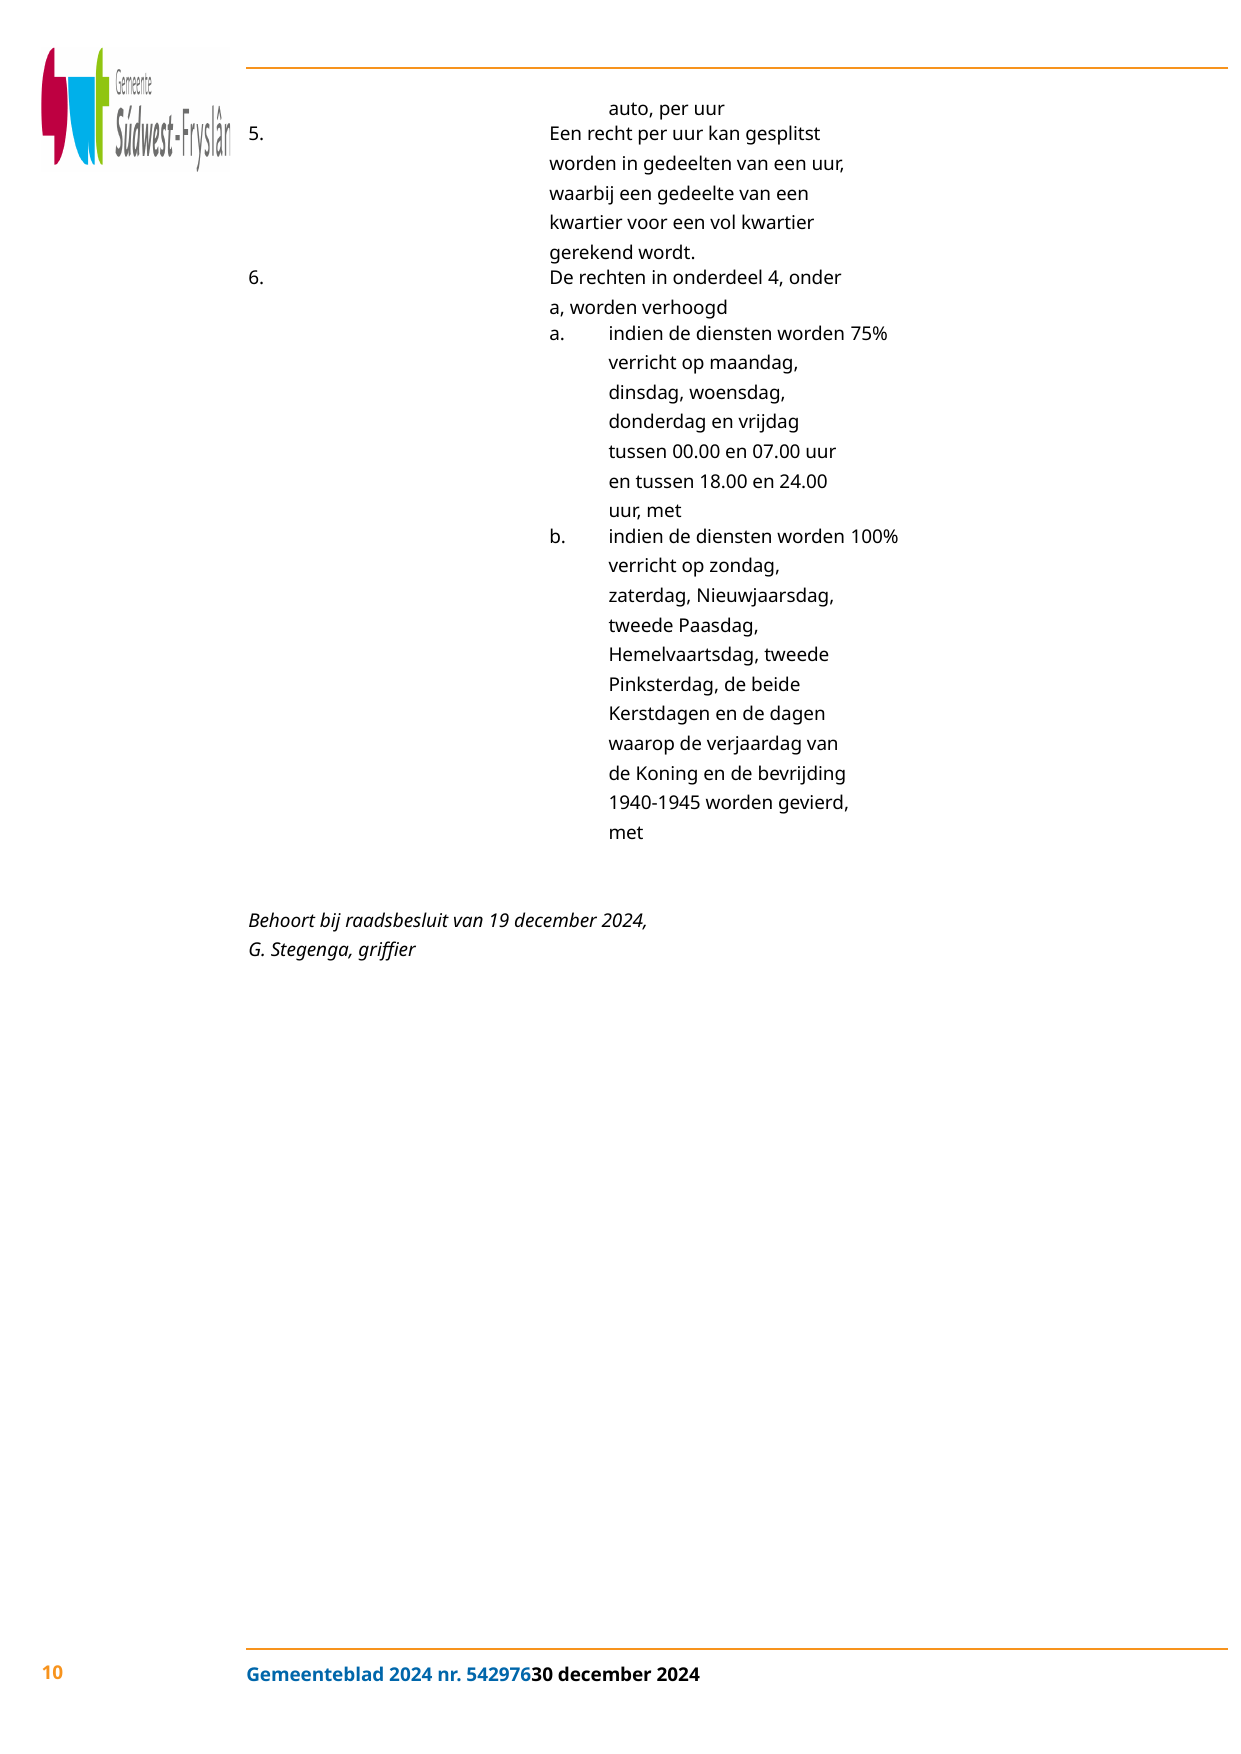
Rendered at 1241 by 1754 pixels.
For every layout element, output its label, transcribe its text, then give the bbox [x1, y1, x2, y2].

table_cell De rechten in onderdeel 4, onder a, worden verhoogd [549, 265, 850, 320]
table_cell Een recht per uur kan gesplitst worden in gedeelten van een uur, waarbij een gedeelte van een kwartier voor een vol kwartier gerekend wordt. [549, 121, 850, 264]
table_cell auto, per uur [549, 95, 850, 121]
table_cell 6. [248, 265, 549, 320]
text G. Stegenga, griffier [248, 937, 1152, 962]
table_cell [850, 265, 1152, 320]
table_cell indien de diensten worden verricht op maandag, dinsdag, woensdag, donderdag en vrijdag tussen 00.00 en 07.00 uur en tussen 18.00 en 24.00 uur, met [549, 320, 850, 523]
table_cell indien de diensten worden verricht op zondag, zaterdag, Nieuwjaarsdag, tweede Paasdag, Hemelvaartsdag, tweede Pinksterdag, de beide Kerstdagen en de dagen waarop de verjaardag van de Koning en de bevrijding 1940-1945 worden gevierd, met [549, 523, 850, 845]
table_cell [248, 95, 549, 121]
text Behoort bij raadsbesluit van 19 december 2024, [248, 907, 1152, 933]
table_cell [850, 95, 1152, 121]
table_cell 100% [850, 523, 1152, 845]
table_cell [850, 121, 1152, 264]
table_cell 5. [248, 121, 549, 264]
table_cell [248, 523, 549, 845]
table_cell 75% [850, 320, 1152, 523]
table_cell [248, 320, 549, 523]
picture [41, 47, 231, 172]
